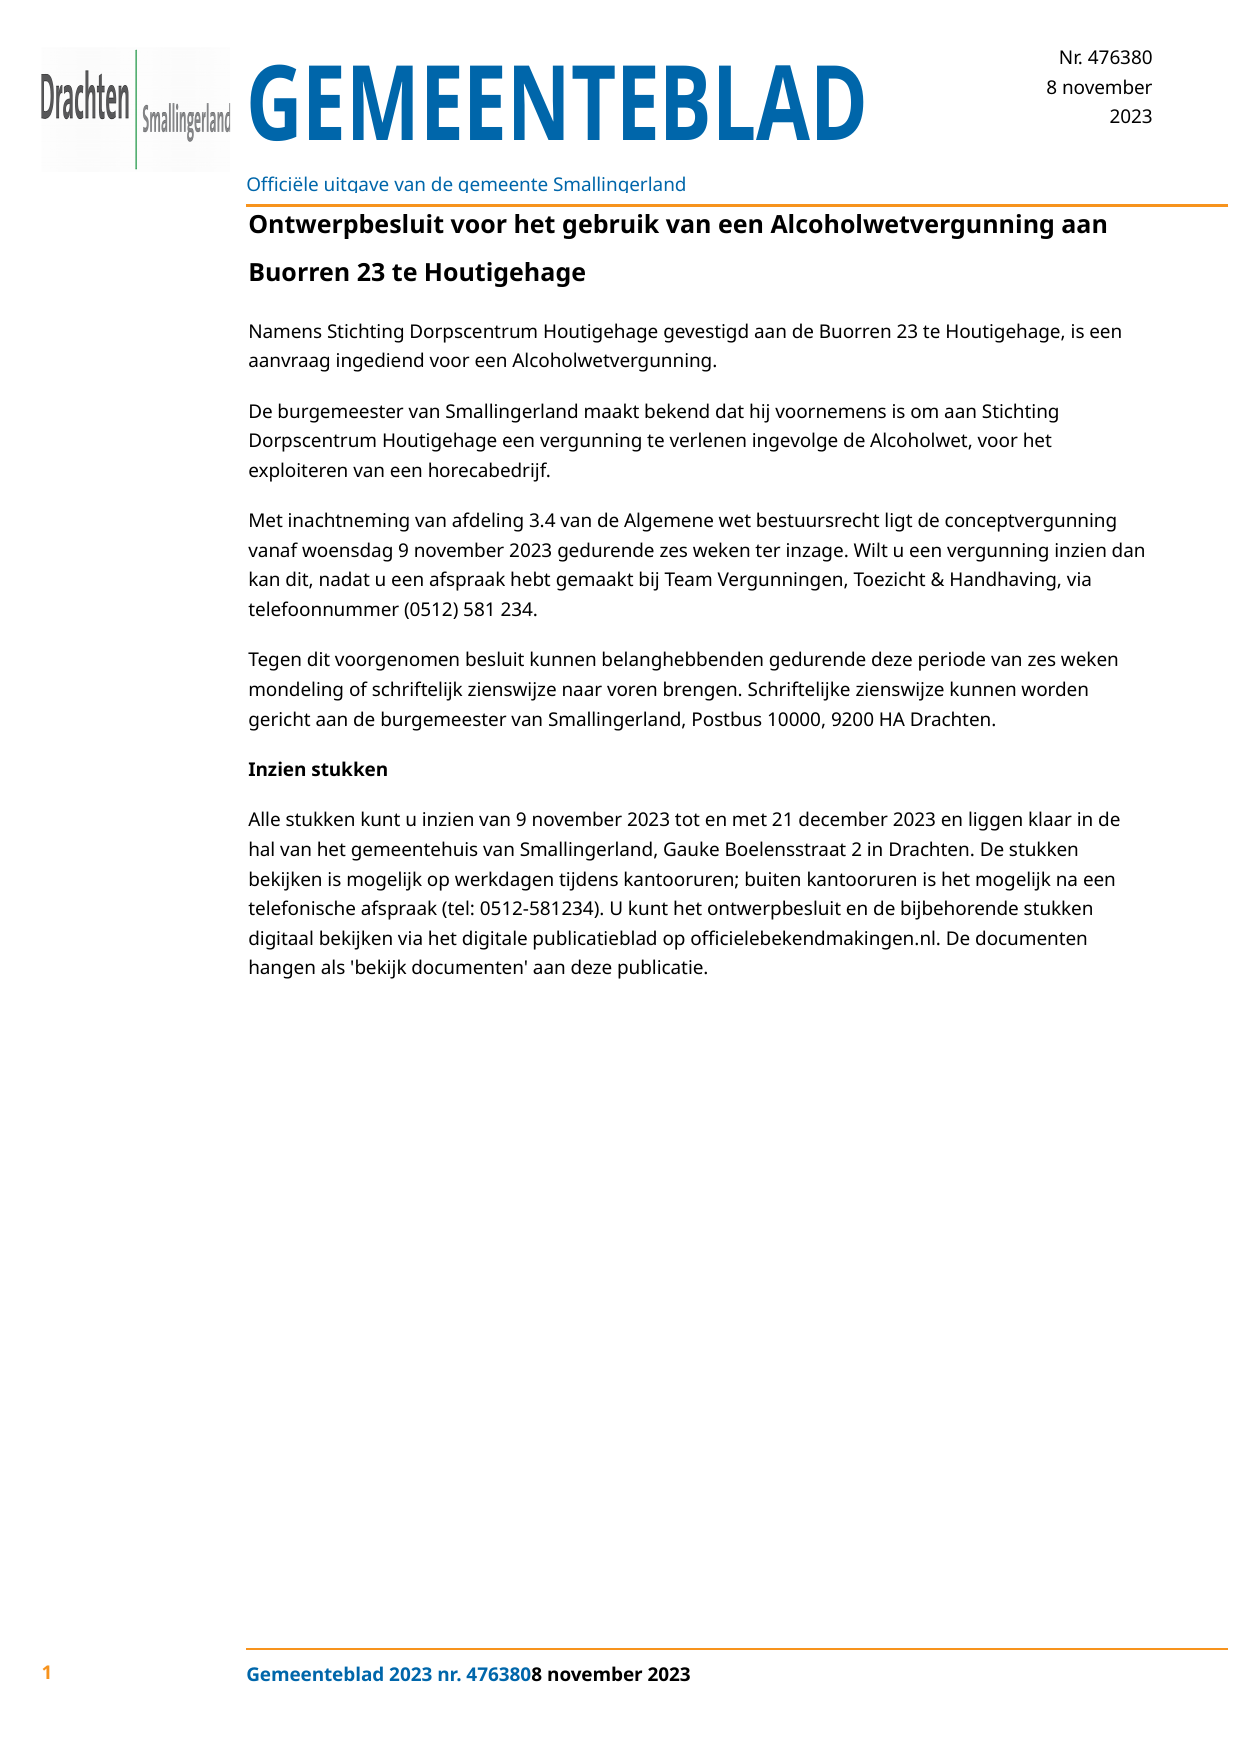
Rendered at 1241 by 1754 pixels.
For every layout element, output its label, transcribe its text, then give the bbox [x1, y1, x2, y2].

picture [41, 47, 231, 172]
text De burgemeester van Smallingerland maakt bekend dat hij voornemens is om aan Stichting Dorpscentrum Houtigehage een vergunning te verlenen ingevolge de Alcoholwet, voor het exploiteren van een horecabedrijf. [248, 398, 1152, 483]
text Met inachtneming van afdeling 3.4 van de Algemene wet bestuursrecht ligt de conceptvergunning vanaf woensdag 9 november 2023 gedurende zes weken ter inzage. Wilt u een vergunning inzien dan kan dit, nadat u een afspraak hebt gemaakt bij Team Vergunningen, Toezicht & Handhaving, via telefoonnummer (0512) 581 234. [248, 507, 1152, 622]
text Tegen dit voorgenomen besluit kunnen belanghebbenden gedurende deze periode van zes weken mondeling of schriftelijk zienswijze naar voren brengen. Schriftelijke zienswijze kunnen worden gericht aan de burgemeester van Smallingerland, Postbus 10000, 9200 HA Drachten. [248, 647, 1152, 732]
text Alle stukken kunt u inzien van 9 november 2023 tot en met 21 december 2023 en liggen klaar in de hal van het gemeentehuis van Smallingerland, Gauke Boelensstraat 2 in Drachten. De stukken bekijken is mogelijk op werkdagen tijdens kantooruren; buiten kantooruren is het mogelijk na een telefonische afspraak (tel: 0512-581234). U kunt het ontwerpbesluit en de bijbehorende stukken digitaal bekijken via het digitale publicatieblad op officielebekendmakingen.nl. De documenten hangen als 'bekijk documenten' aan deze publicatie. [248, 807, 1152, 980]
text Namens Stichting Dorpscentrum Houtigehage gevestigd aan de Buorren 23 te Houtigehage, is een aanvraag ingediend voor een Alcoholwetvergunning. [248, 318, 1152, 373]
text Ontwerpbesluit voor het gebruik van een Alcoholwetvergunning aan Buorren 23 te Houtigehage [248, 207, 1152, 288]
text Inzien stukken [248, 756, 1152, 782]
